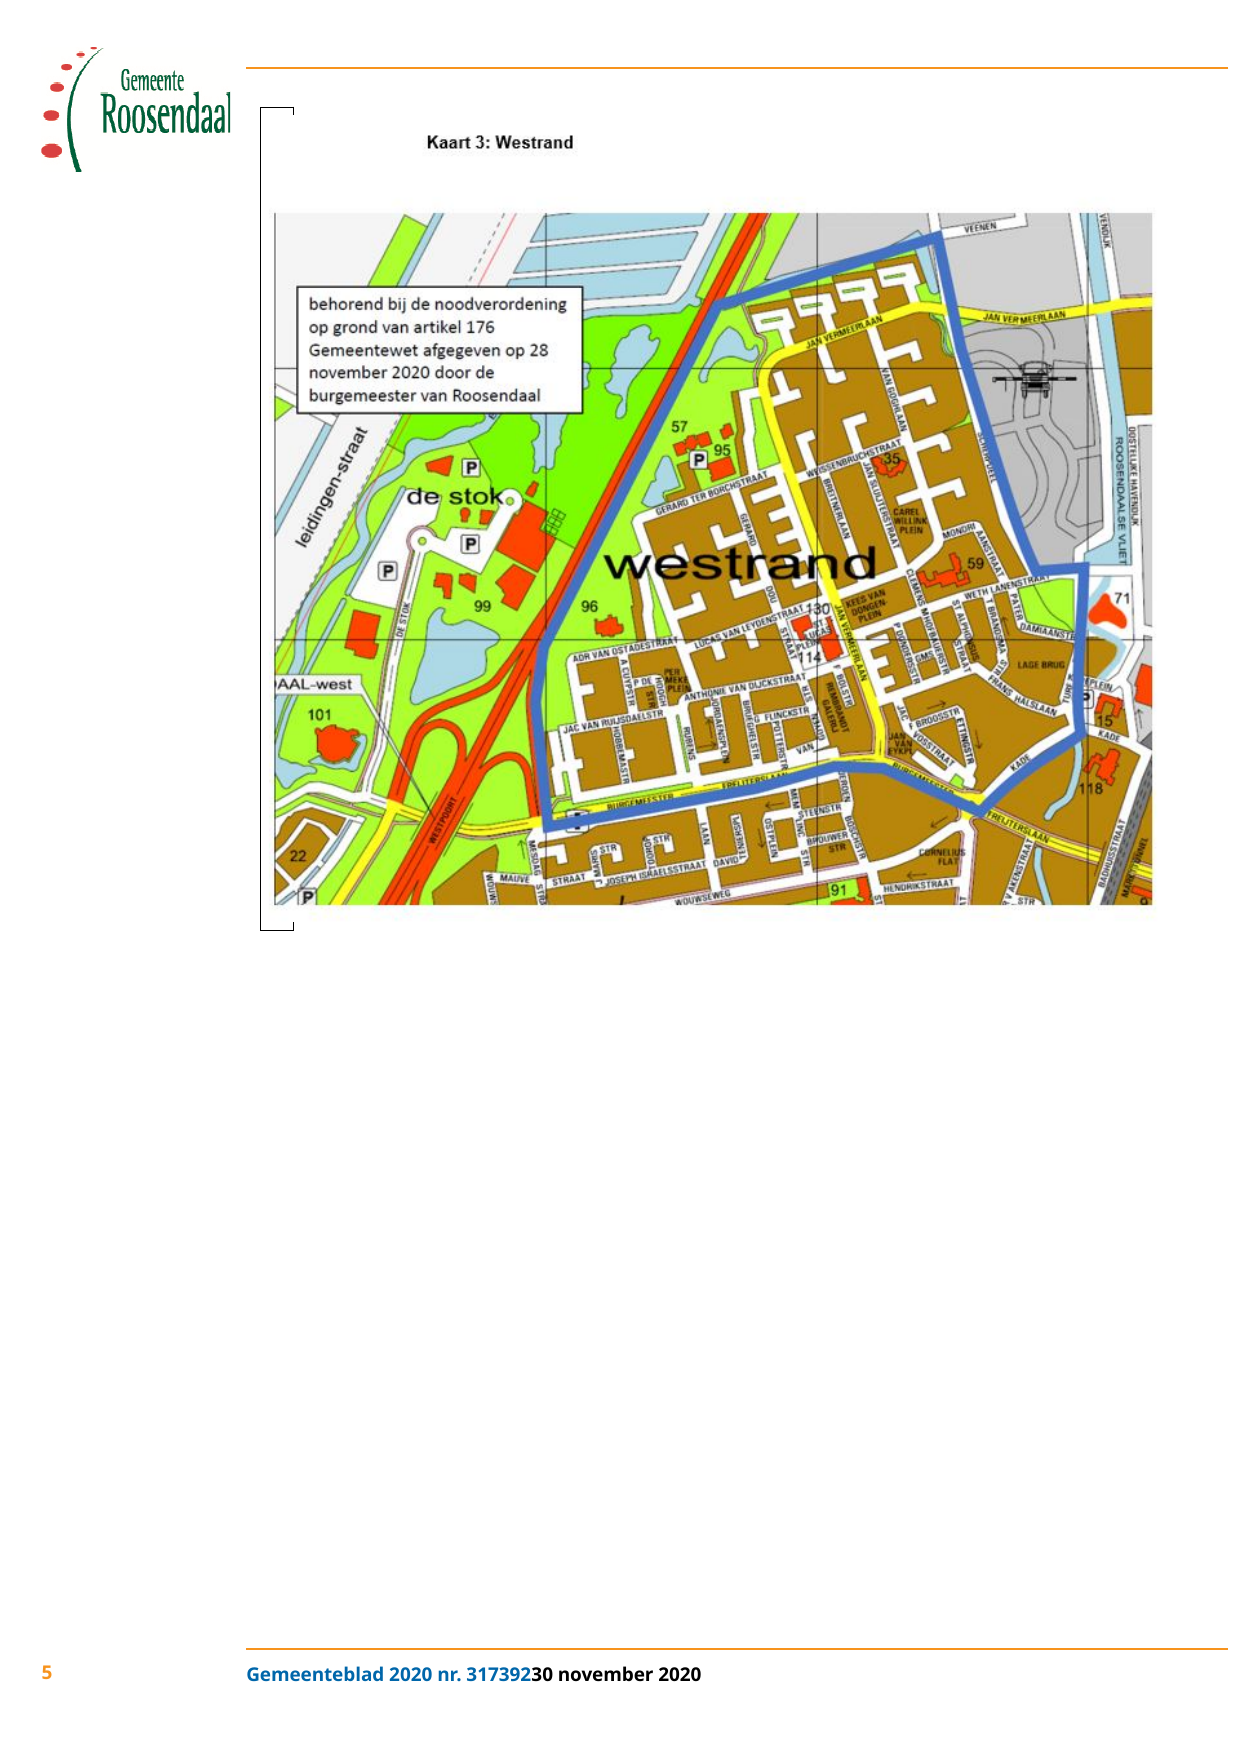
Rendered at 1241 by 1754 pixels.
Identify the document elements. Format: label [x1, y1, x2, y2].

picture [268, 115, 1173, 922]
picture [41, 47, 231, 172]
